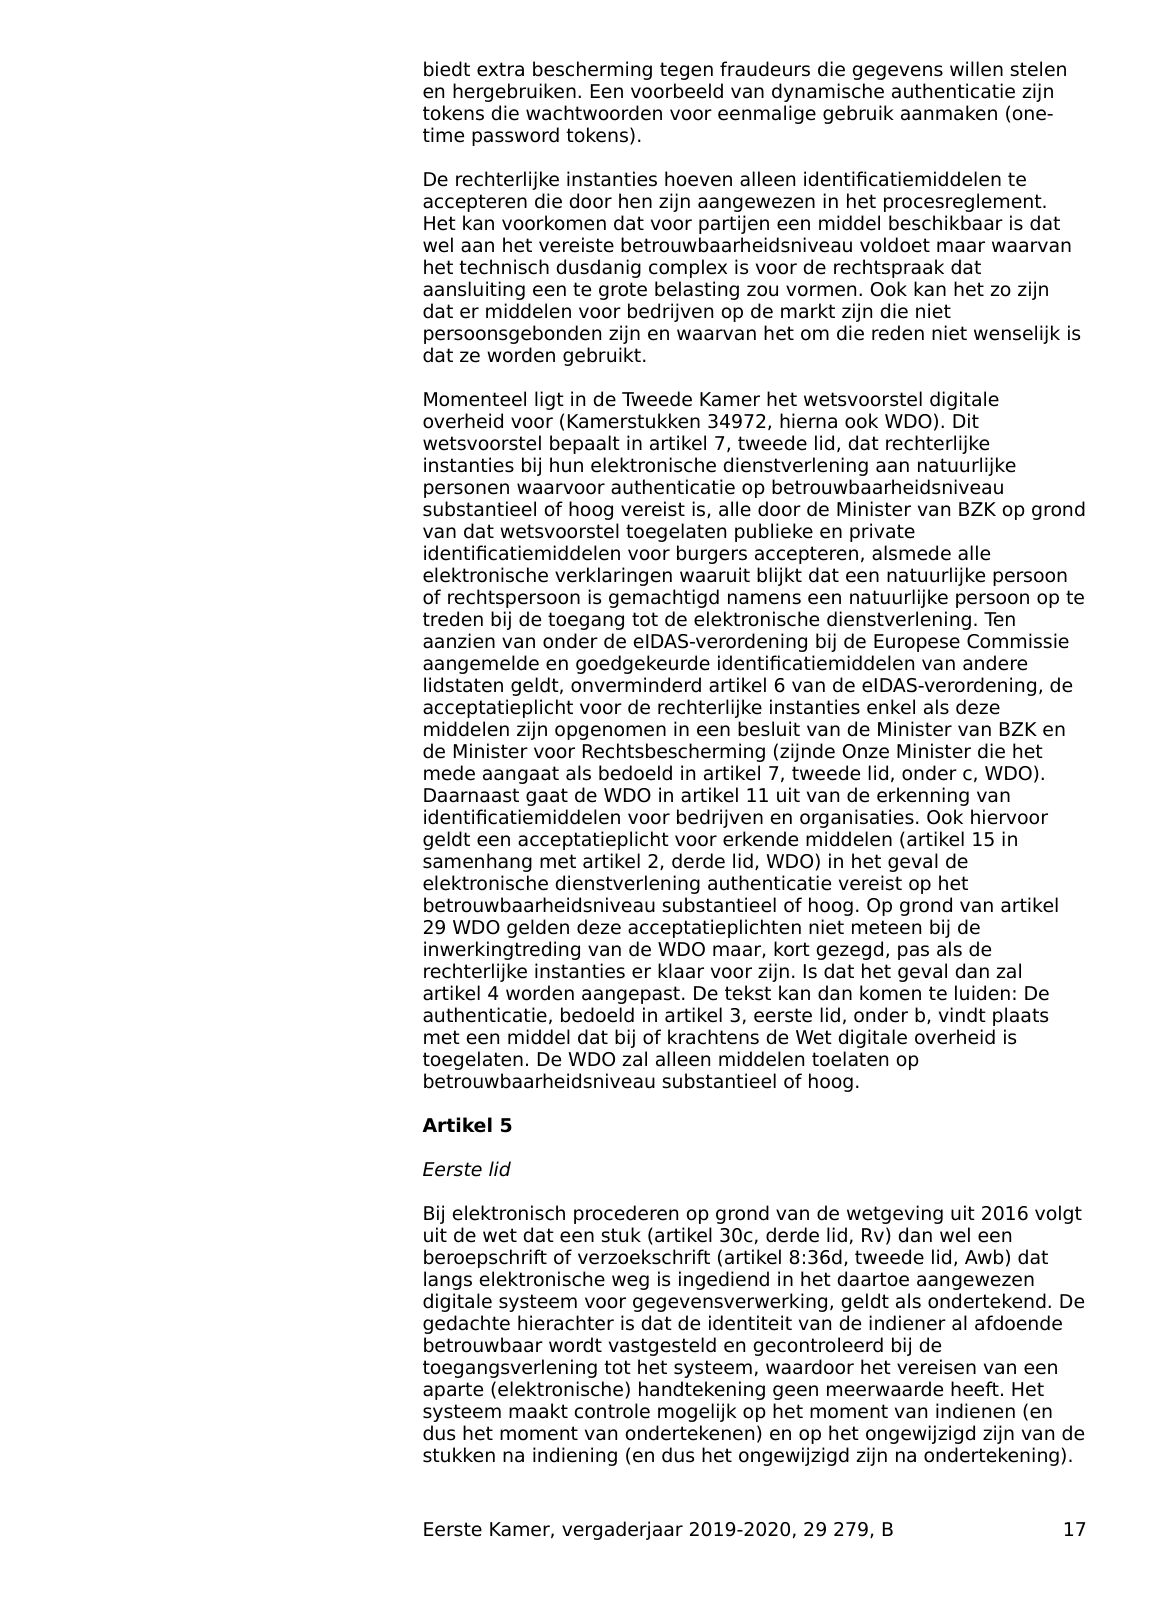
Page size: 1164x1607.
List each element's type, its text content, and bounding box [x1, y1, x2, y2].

text De rechterlijke instanties hoeven alleen identificatiemiddelen te accepteren die door hen zijn aangewezen in het procesreglement. Het kan voorkomen dat voor partijen een middel beschikbaar is dat wel aan het vereiste betrouwbaarheidsniveau voldoet maar waarvan het technisch dusdanig complex is voor de rechtspraak dat aansluiting een te grote belasting zou vormen. Ook kan het zo zijn dat er middelen voor bedrijven op de markt zijn die niet persoonsgebonden zijn en waarvan het om die reden niet wenselijk is dat ze worden gebruikt. [422, 169, 1087, 367]
text Momenteel ligt in de Tweede Kamer het wetsvoorstel digitale overheid voor (Kamerstukken 34972, hierna ook WDO). Dit wetsvoorstel bepaalt in artikel 7, tweede lid, dat rechterlijke instanties bij hun elektronische dienstverlening aan natuurlijke personen waarvoor authenticatie op betrouwbaarheidsniveau substantieel of hoog vereist is, alle door de Minister van BZK op grond van dat wetsvoorstel toegelaten publieke en private identificatiemiddelen voor burgers accepteren, alsmede alle elektronische verklaringen waaruit blijkt dat een natuurlijke persoon of rechtspersoon is gemachtigd namens een natuurlijke persoon op te treden bij de toegang tot de elektronische dienstverlening. Ten aanzien van onder de eIDAS-verordening bij de Europese Commissie aangemelde en goedgekeurde identificatiemiddelen van andere lidstaten geldt, onverminderd artikel 6 van de eIDAS-verordening, de acceptatieplicht voor de rechterlijke instanties enkel als deze middelen zijn opgenomen in een besluit van de Minister van BZK en de Minister voor Rechtsbescherming (zijnde Onze Minister die het mede aangaat als bedoeld in artikel 7, tweede lid, onder c, WDO). Daarnaast gaat de WDO in artikel 11 uit van de erkenning van identificatiemiddelen voor bedrijven en organisaties. Ook hiervoor geldt een acceptatieplicht voor erkende middelen (artikel 15 in samenhang met artikel 2, derde lid, WDO) in het geval de elektronische dienstverlening authenticatie vereist op het betrouwbaarheidsniveau substantieel of hoog. Op grond van artikel 29 WDO gelden deze acceptatieplichten niet meteen bij de inwerkingtreding van de WDO maar, kort gezegd, pas als de rechterlijke instanties er klaar voor zijn. Is dat het geval dan zal artikel 4 worden aangepast. De tekst kan dan komen te luiden: De authenticatie, bedoeld in artikel 3, eerste lid, onder b, vindt plaats met een middel dat bij of krachtens de Wet digitale overheid is toegelaten. De WDO zal alleen middelen toelaten op betrouwbaarheidsniveau substantieel of hoog. [422, 389, 1087, 1092]
text biedt extra bescherming tegen fraudeurs die gegevens willen stelen en hergebruiken. Een voorbeeld van dynamische authenticatie zijn tokens die wachtwoorden voor eenmalige gebruik aanmaken (one-time password tokens). [422, 59, 1087, 147]
text Bij elektronisch procederen op grond van de wetgeving uit 2016 volgt uit de wet dat een stuk (artikel 30c, derde lid, Rv) dan wel een beroepschrift of verzoekschrift (artikel 8:36d, tweede lid, Awb) dat langs elektronische weg is ingediend in het daartoe aangewezen digitale systeem voor gegevensverwerking, geldt als ondertekend. De gedachte hierachter is dat de identiteit van de indiener al afdoende betrouwbaar wordt vastgesteld en gecontroleerd bij de toegangsverlening tot het systeem, waardoor het vereisen van een aparte (elektronische) handtekening geen meerwaarde heeft. Het systeem maakt controle mogelijk op het moment van indienen (en dus het moment van ondertekenen) en op het ongewijzigd zijn van de stukken na indiening (en dus het ongewijzigd zijn na ondertekening). [422, 1203, 1087, 1467]
subtitle Artikel 5 [422, 1115, 1087, 1137]
subtitle Eerste lid [422, 1159, 1087, 1181]
